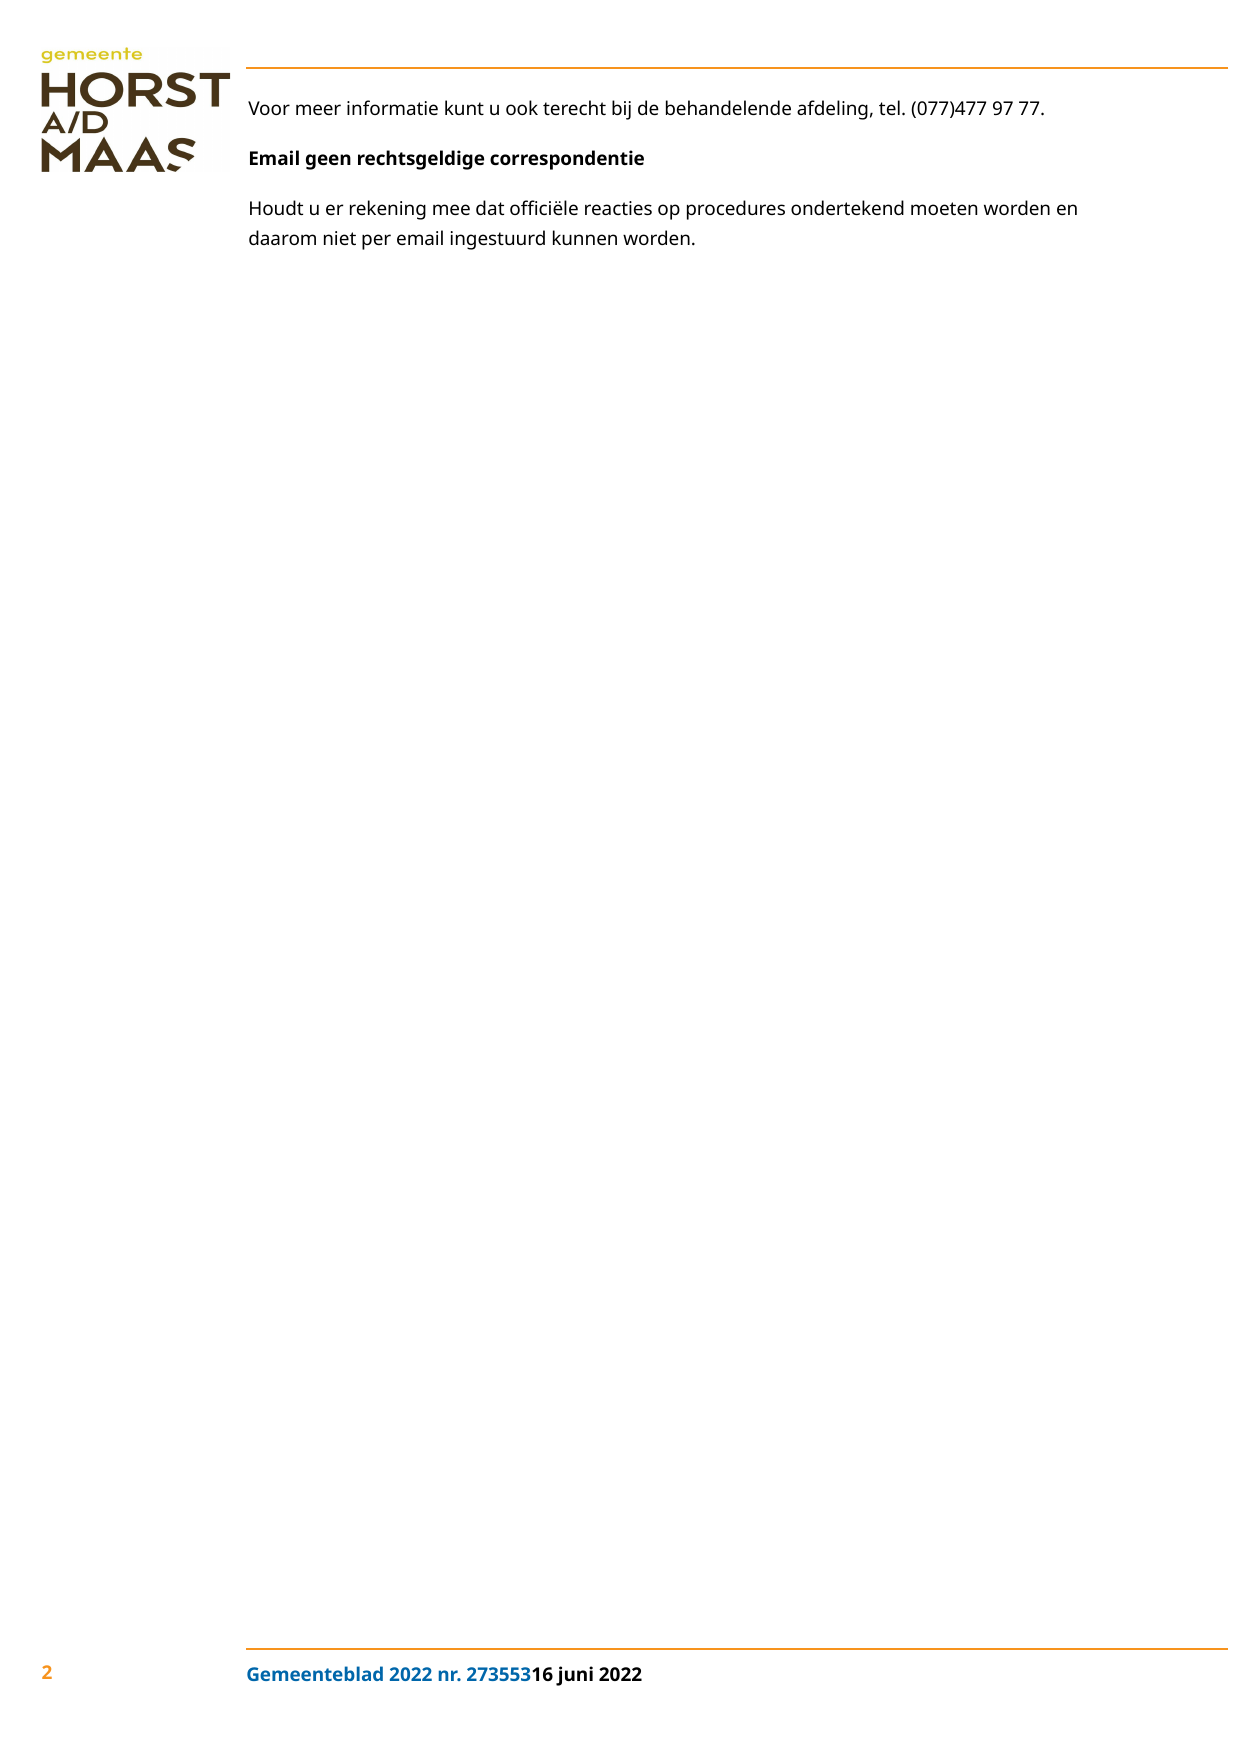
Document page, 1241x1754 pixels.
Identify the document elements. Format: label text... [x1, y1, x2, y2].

picture [41, 47, 231, 172]
text Voor meer informatie kunt u ook terecht bij de behandelende afdeling, tel. (077)477 97 77. [248, 95, 1152, 121]
text Houdt u er rekening mee dat officiële reacties op procedures ondertekend moeten worden en daarom niet per email ingestuurd kunnen worden. [248, 196, 1152, 251]
text Email geen rechtsgeldige correspondentie [248, 145, 1152, 171]
